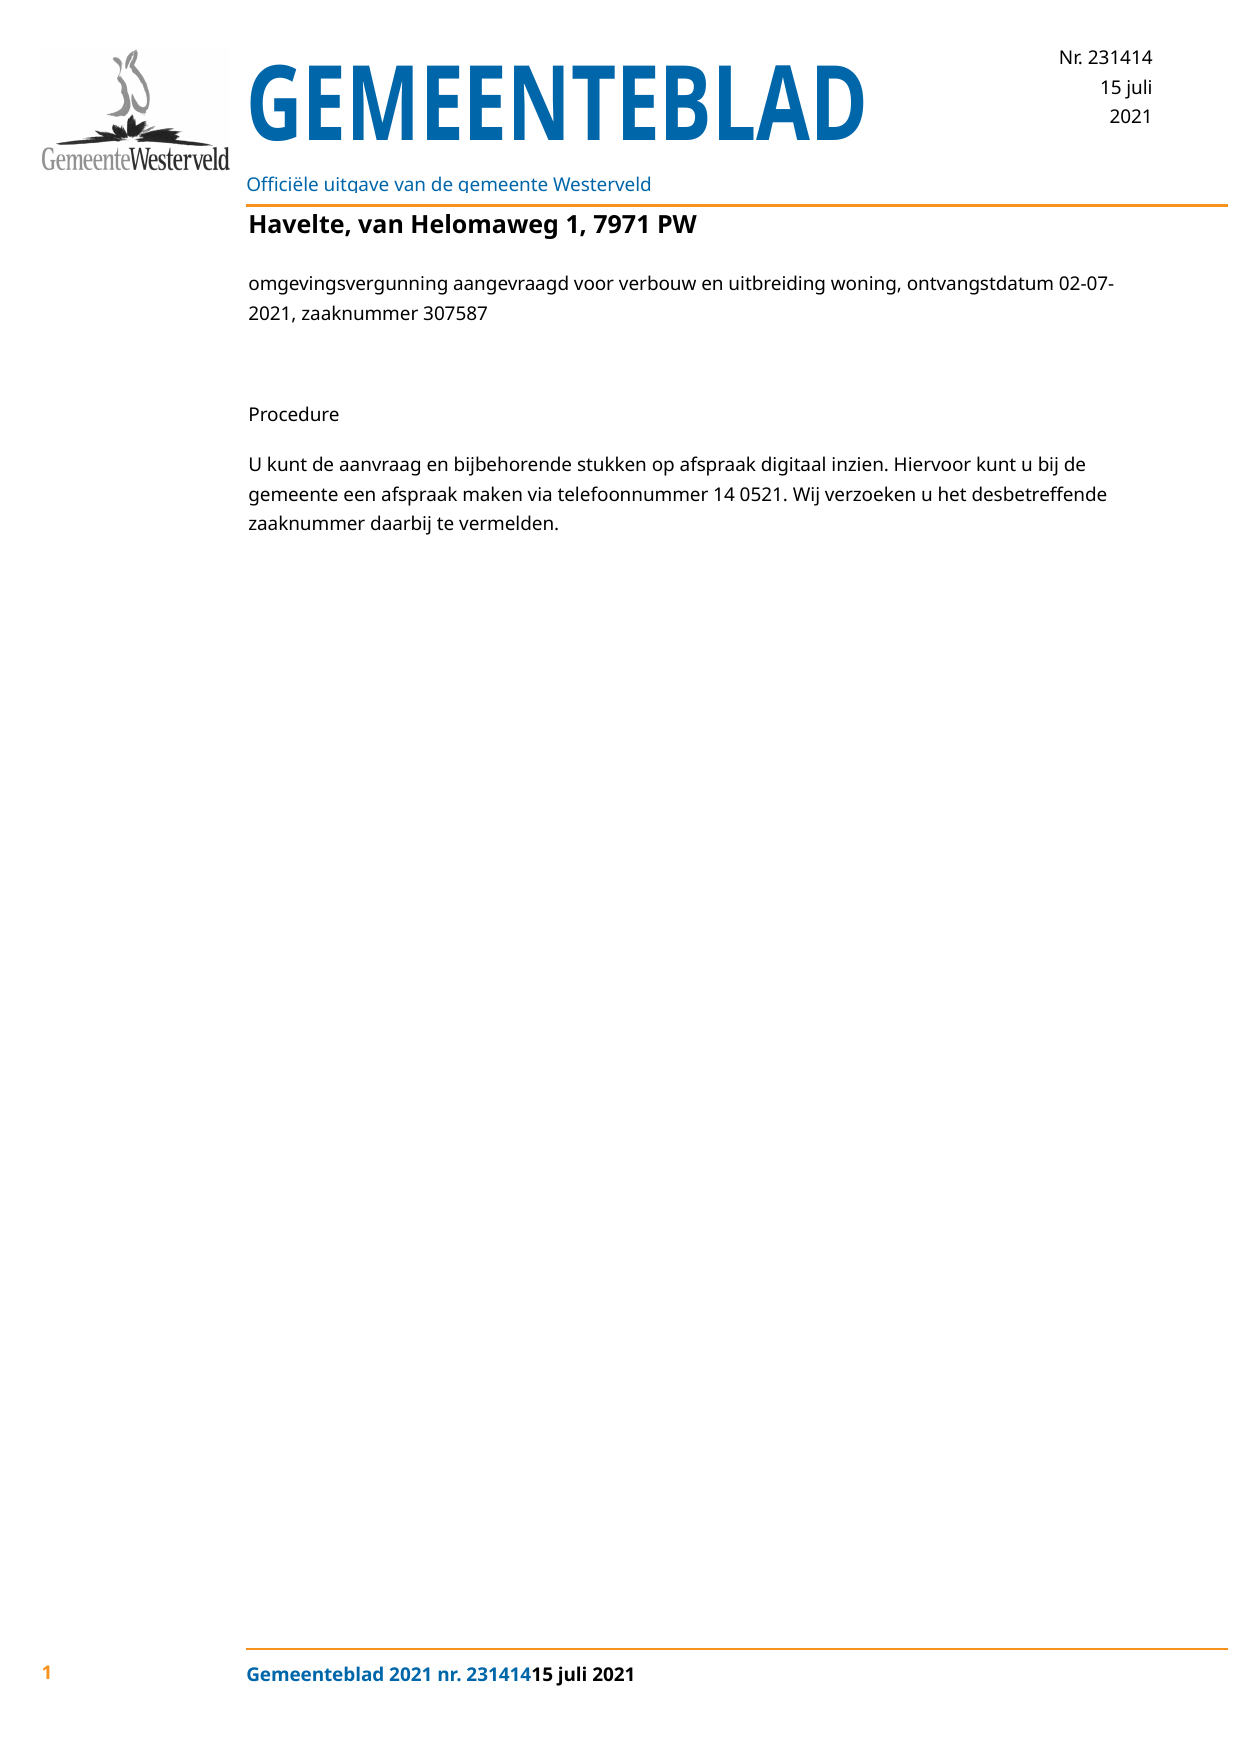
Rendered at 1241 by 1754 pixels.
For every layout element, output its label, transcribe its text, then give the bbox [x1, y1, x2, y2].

text U kunt de aanvraag en bijbehorende stukken op afspraak digitaal inzien. Hiervoor kunt u bij de gemeente een afspraak maken via telefoonnummer 14 0521. Wij verzoeken u het desbetreffende zaaknummer daarbij te vermelden. [248, 451, 1152, 536]
text Havelte, van Helomaweg 1, 7971 PW [248, 207, 1152, 241]
text Procedure [248, 401, 1152, 426]
picture [41, 47, 231, 172]
text omgevingsvergunning aangevraagd voor verbouw en uitbreiding woning, ontvangstdatum 02-07-2021, zaaknummer 307587 [248, 270, 1152, 326]
